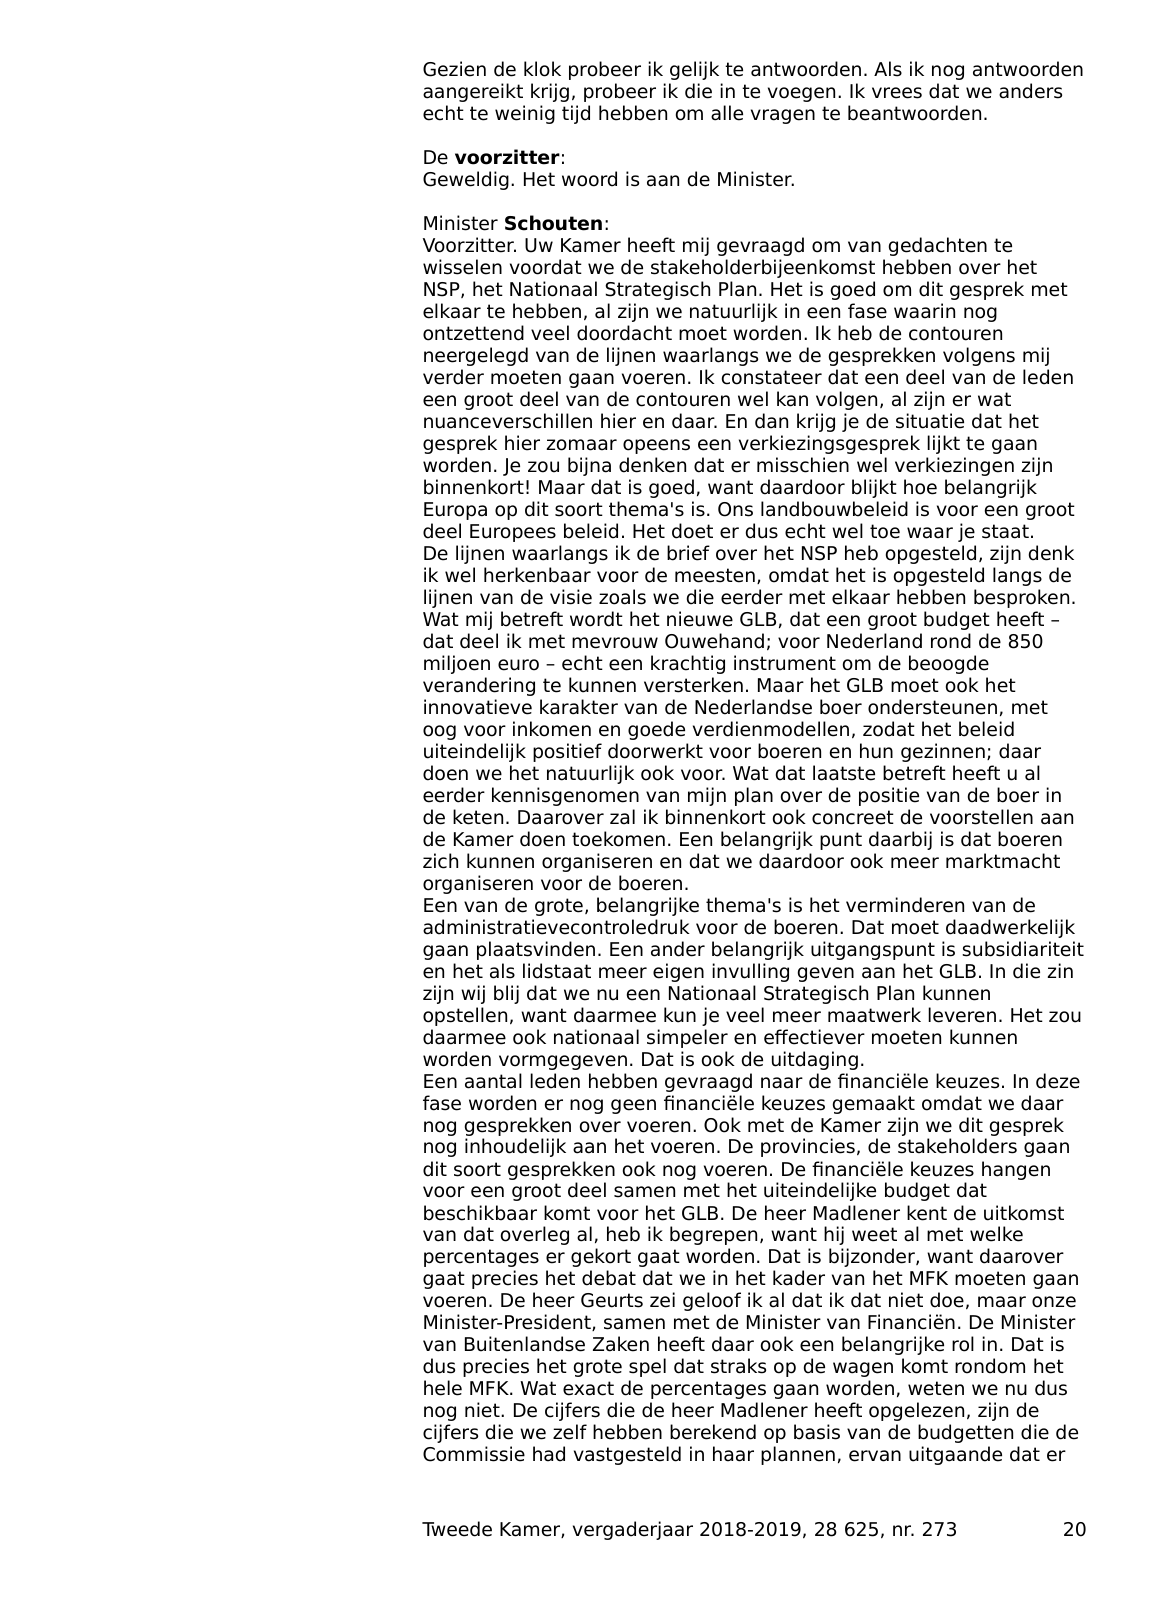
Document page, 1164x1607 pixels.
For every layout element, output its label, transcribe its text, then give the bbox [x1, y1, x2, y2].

text Minister Schouten: [422, 213, 1087, 235]
text De voorzitter: [422, 147, 1087, 169]
text Geweldig. Het woord is aan de Minister. [422, 169, 1087, 191]
text Gezien de klok probeer ik gelijk te antwoorden. Als ik nog antwoorden aangereikt krijg, probeer ik die in te voegen. Ik vrees dat we anders echt te weinig tijd hebben om alle vragen te beantwoorden. [422, 59, 1087, 125]
text Een van de grote, belangrijke thema's is het verminderen van de administratievecontroledruk voor de boeren. Dat moet daadwerkelijk gaan plaatsvinden. Een ander belangrijk uitgangspunt is subsidiariteit en het als lidstaat meer eigen invulling geven aan het GLB. In die zin zijn wij blij dat we nu een Nationaal Strategisch Plan kunnen opstellen, want daarmee kun je veel meer maatwerk leveren. Het zou daarmee ook nationaal simpeler en effectiever moeten kunnen worden vormgegeven. Dat is ook de uitdaging. [422, 895, 1087, 1071]
text Een aantal leden hebben gevraagd naar de financiële keuzes. In deze fase worden er nog geen financiële keuzes gemaakt omdat we daar nog gesprekken over voeren. Ook met de Kamer zijn we dit gesprek nog inhoudelijk aan het voeren. De provincies, de stakeholders gaan dit soort gesprekken ook nog voeren. De financiële keuzes hangen voor een groot deel samen met het uiteindelijke budget dat beschikbaar komt voor het GLB. De heer Madlener kent de uitkomst van dat overleg al, heb ik begrepen, want hij weet al met welke percentages er gekort gaat worden. Dat is bijzonder, want daarover gaat precies het debat dat we in het kader van het MFK moeten gaan voeren. De heer Geurts zei geloof ik al dat ik dat niet doe, maar onze Minister-President, samen met de Minister van Financiën. De Minister van Buitenlandse Zaken heeft daar ook een belangrijke rol in. Dat is dus precies het grote spel dat straks op de wagen komt rondom het hele MFK. Wat exact de percentages gaan worden, weten we nu dus nog niet. De cijfers die de heer Madlener heeft opgelezen, zijn de cijfers die we zelf hebben berekend op basis van de budgetten die de Commissie had vastgesteld in haar plannen, ervan uitgaande dat er [422, 1071, 1087, 1466]
text De lijnen waarlangs ik de brief over het NSP heb opgesteld, zijn denk ik wel herkenbaar voor de meesten, omdat het is opgesteld langs de lijnen van de visie zoals we die eerder met elkaar hebben besproken. Wat mij betreft wordt het nieuwe GLB, dat een groot budget heeft – dat deel ik met mevrouw Ouwehand; voor Nederland rond de 850 miljoen euro – echt een krachtig instrument om de beoogde verandering te kunnen versterken. Maar het GLB moet ook het innovatieve karakter van de Nederlandse boer ondersteunen, met oog voor inkomen en goede verdienmodellen, zodat het beleid uiteindelijk positief doorwerkt voor boeren en hun gezinnen; daar doen we het natuurlijk ook voor. Wat dat laatste betreft heeft u al eerder kennisgenomen van mijn plan over de positie van de boer in de keten. Daarover zal ik binnenkort ook concreet de voorstellen aan de Kamer doen toekomen. Een belangrijk punt daarbij is dat boeren zich kunnen organiseren en dat we daardoor ook meer marktmacht organiseren voor de boeren. [422, 543, 1087, 895]
text Voorzitter. Uw Kamer heeft mij gevraagd om van gedachten te wisselen voordat we de stakeholderbijeenkomst hebben over het NSP, het Nationaal Strategisch Plan. Het is goed om dit gesprek met elkaar te hebben, al zijn we natuurlijk in een fase waarin nog ontzettend veel doordacht moet worden. Ik heb de contouren neergelegd van de lijnen waarlangs we de gesprekken volgens mij verder moeten gaan voeren. Ik constateer dat een deel van de leden een groot deel van de contouren wel kan volgen, al zijn er wat nuanceverschillen hier en daar. En dan krijg je de situatie dat het gesprek hier zomaar opeens een verkiezingsgesprek lijkt te gaan worden. Je zou bijna denken dat er misschien wel verkiezingen zijn binnenkort! Maar dat is goed, want daardoor blijkt hoe belangrijk Europa op dit soort thema's is. Ons landbouwbeleid is voor een groot deel Europees beleid. Het doet er dus echt wel toe waar je staat. [422, 235, 1087, 543]
